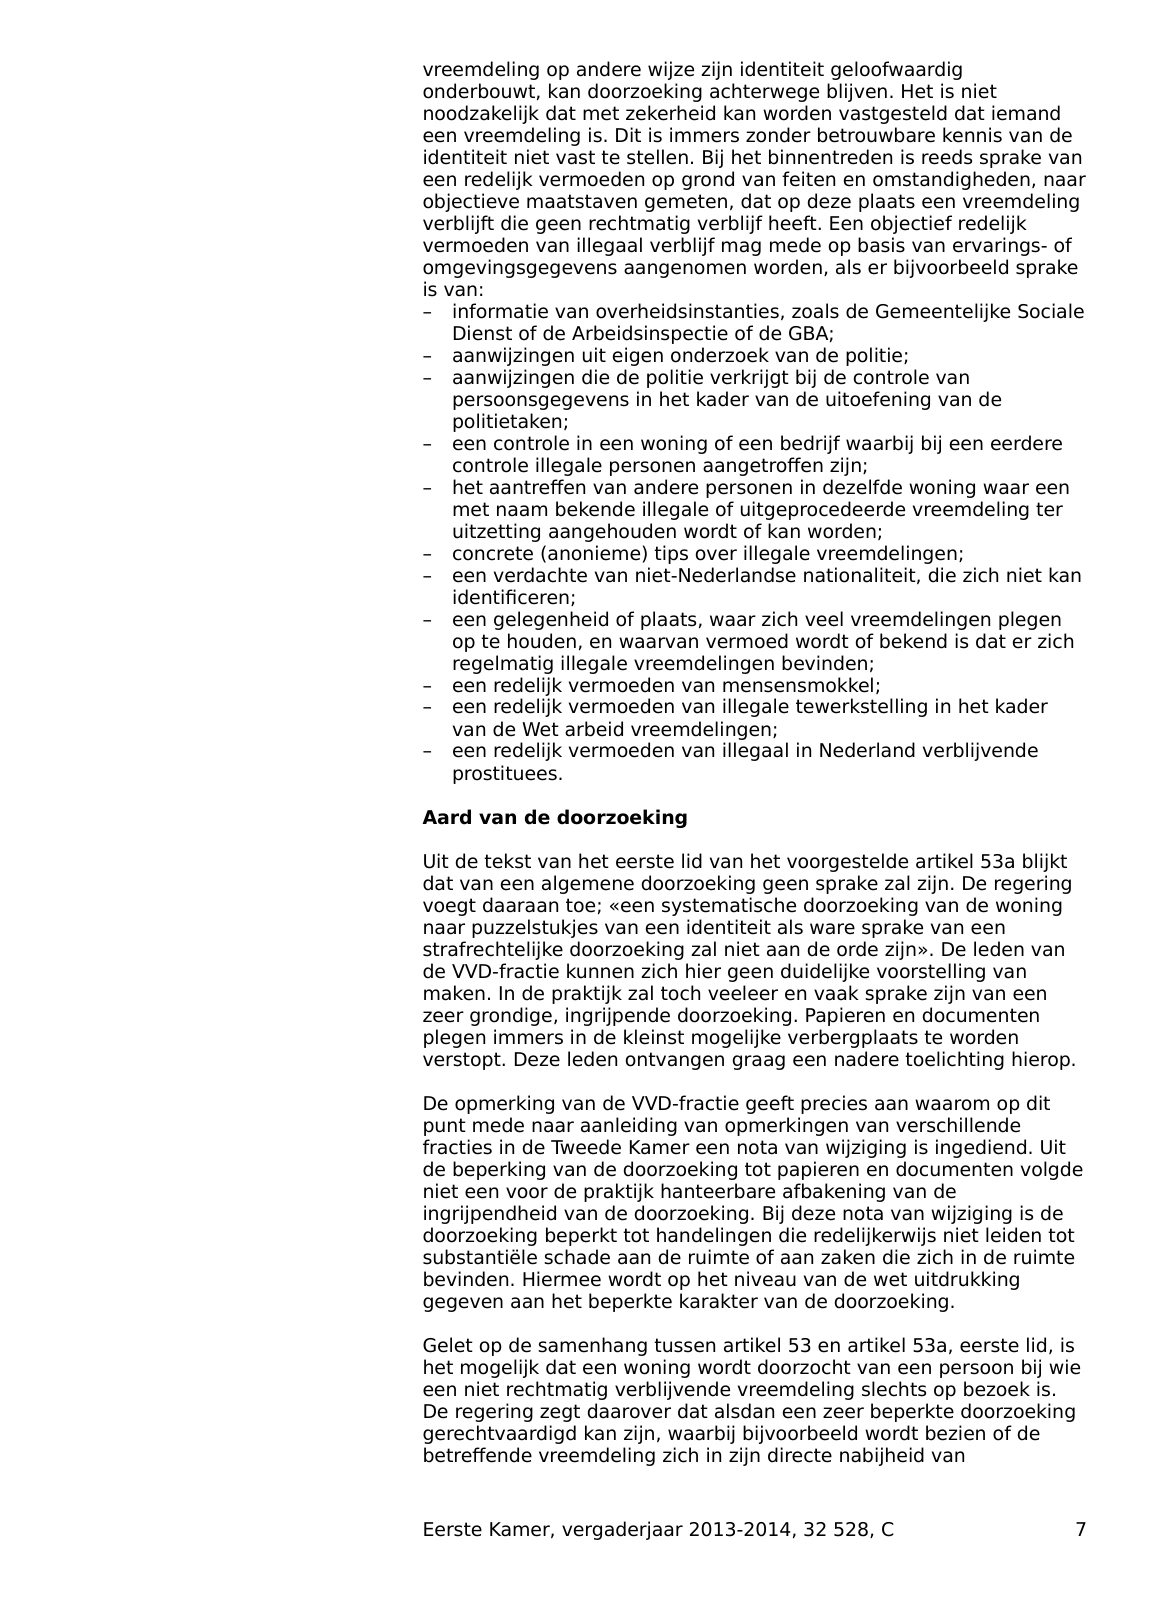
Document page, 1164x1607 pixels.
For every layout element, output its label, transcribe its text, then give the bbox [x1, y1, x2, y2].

text – een gelegenheid of plaats, waar zich veel vreemdelingen plegen op te houden, en waarvan vermoed wordt of bekend is dat er zich regelmatig illegale vreemdelingen bevinden; [422, 608, 1087, 674]
text De opmerking van de VVD-fractie geeft precies aan waarom op dit punt mede naar aanleiding van opmerkingen van verschillende fracties in de Tweede Kamer een nota van wijziging is ingediend. Uit de beperking van de doorzoeking tot papieren en documenten volgde niet een voor de praktijk hanteerbare afbakening van de ingrijpendheid van de doorzoeking. Bij deze nota van wijziging is de doorzoeking beperkt tot handelingen die redelijkerwijs niet leiden tot substantiële schade aan de ruimte of aan zaken die zich in de ruimte bevinden. Hiermee wordt op het niveau van de wet uitdrukking gegeven aan het beperkte karakter van de doorzoeking. [422, 1093, 1087, 1312]
text Gelet op de samenhang tussen artikel 53 en artikel 53a, eerste lid, is het mogelijk dat een woning wordt doorzocht van een persoon bij wie een niet rechtmatig verblijvende vreemdeling slechts op bezoek is. De regering zegt daarover dat alsdan een zeer beperkte doorzoeking gerechtvaardigd kan zijn, waarbij bijvoorbeeld wordt bezien of de betreffende vreemdeling zich in zijn directe nabijheid van [422, 1335, 1087, 1467]
text – een redelijk vermoeden van illegaal in Nederland verblijvende prostituees. [422, 740, 1087, 784]
subtitle Aard van de doorzoeking [422, 807, 1087, 828]
text – aanwijzingen uit eigen onderzoek van de politie; [422, 345, 1087, 367]
text – een controle in een woning of een bedrijf waarbij bij een eerdere controle illegale personen aangetroffen zijn; [422, 433, 1087, 477]
text Uit de tekst van het eerste lid van het voorgestelde artikel 53a blijkt dat van een algemene doorzoeking geen sprake zal zijn. De regering voegt daaraan toe; «een systematische doorzoeking van de woning naar puzzelstukjes van een identiteit als ware sprake van een strafrechtelijke doorzoeking zal niet aan de orde zijn». De leden van de VVD-fractie kunnen zich hier geen duidelijke voorstelling van maken. In de praktijk zal toch veeleer en vaak sprake zijn van een zeer grondige, ingrijpende doorzoeking. Papieren en documenten plegen immers in de kleinst mogelijke verbergplaats te worden verstopt. Deze leden ontvangen graag een nadere toelichting hierop. [422, 851, 1087, 1071]
text – een redelijk vermoeden van illegale tewerkstelling in het kader van de Wet arbeid vreemdelingen; [422, 696, 1087, 740]
text vreemdeling op andere wijze zijn identiteit geloofwaardig onderbouwt, kan doorzoeking achterwege blijven. Het is niet noodzakelijk dat met zekerheid kan worden vastgesteld dat iemand een vreemdeling is. Dit is immers zonder betrouwbare kennis van de identiteit niet vast te stellen. Bij het binnentreden is reeds sprake van een redelijk vermoeden op grond van feiten en omstandigheden, naar objectieve maatstaven gemeten, dat op deze plaats een vreemdeling verblijft die geen rechtmatig verblijf heeft. Een objectief redelijk vermoeden van illegaal verblijf mag mede op basis van ervarings- of omgevingsgegevens aangenomen worden, als er bijvoorbeeld sprake is van: [422, 59, 1087, 301]
text – een redelijk vermoeden van mensensmokkel; [422, 674, 1087, 696]
text – een verdachte van niet-Nederlandse nationaliteit, die zich niet kan identificeren; [422, 564, 1087, 608]
text – aanwijzingen die de politie verkrijgt bij de controle van persoonsgegevens in het kader van de uitoefening van de politietaken; [422, 367, 1087, 433]
text – het aantreffen van andere personen in dezelfde woning waar een met naam bekende illegale of uitgeprocedeerde vreemdeling ter uitzetting aangehouden wordt of kan worden; [422, 477, 1087, 543]
text – informatie van overheidsinstanties, zoals de Gemeentelijke Sociale Dienst of de Arbeidsinspectie of de GBA; [422, 301, 1087, 345]
text – concrete (anonieme) tips over illegale vreemdelingen; [422, 543, 1087, 564]
